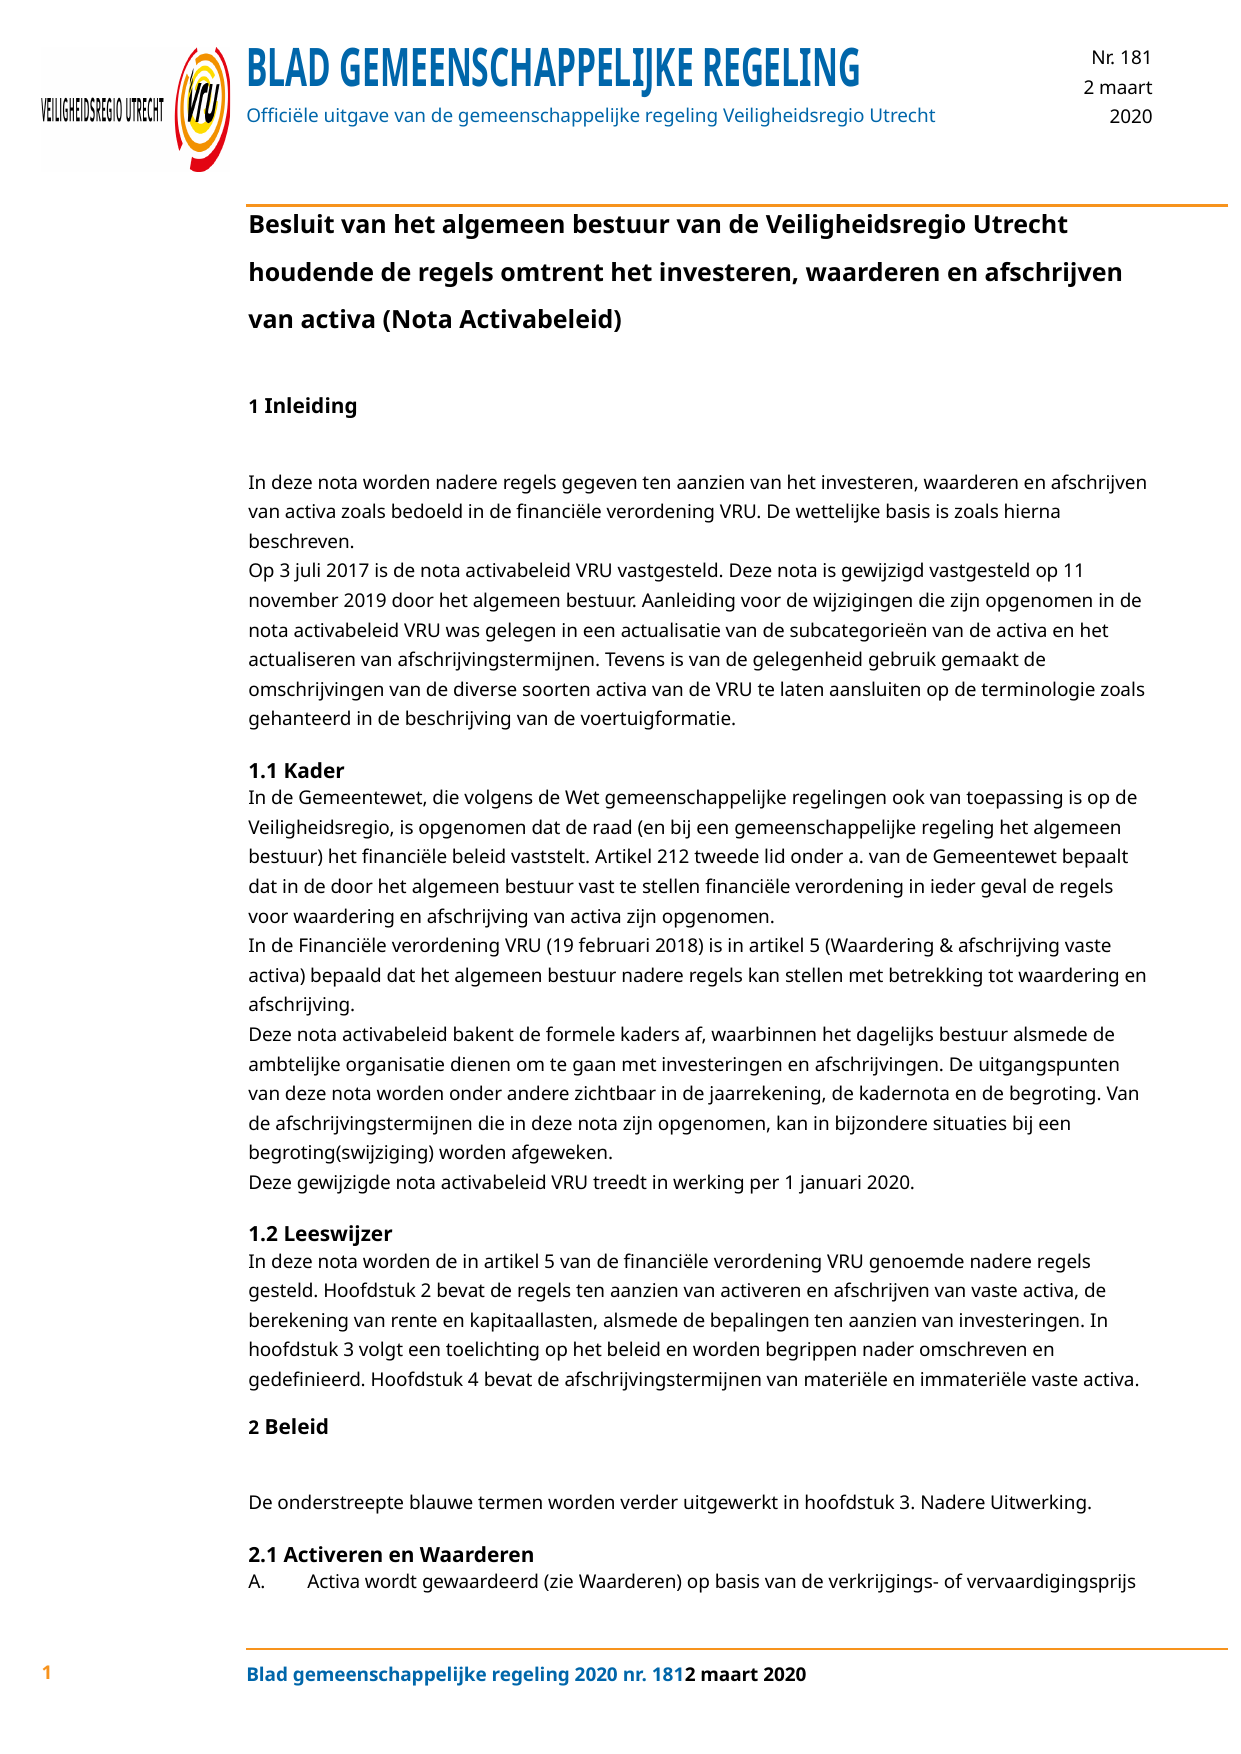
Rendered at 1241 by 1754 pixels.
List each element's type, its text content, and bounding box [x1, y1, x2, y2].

text Op 3 juli 2017 is de nota activabeleid VRU vastgesteld. Deze nota is gewijzigd vastgesteld op 11 november 2019 door het algemeen bestuur. Aanleiding voor de wijzigingen die zijn opgenomen in de nota activabeleid VRU was gelegen in een actualisatie van de subcategorieën van de activa en het actualiseren van afschrijvingstermijnen. Tevens is van de gelegenheid gebruik gemaakt de omschrijvingen van de diverse soorten activa van de VRU te laten aansluiten op de terminologie zoals gehanteerd in de beschrijving van de voertuigformatie. [248, 558, 1152, 731]
text In de Financiële verordening VRU (19 februari 2018) is in artikel 5 (Waardering & afschrijving vaste activa) bepaald dat het algemeen bestuur nadere regels kan stellen met betrekking tot waardering en afschrijving. [248, 932, 1152, 1017]
text 1 Inleiding [248, 391, 1152, 420]
list Activa wordt gewaardeerd (zie Waarderen) op basis van de verkrijgings- of vervaardigingsprijs [248, 1568, 1152, 1594]
text De onderstreepte blauwe termen worden verder uitgewerkt in hoofdstuk 3. Nadere Uitwerking. [248, 1489, 1152, 1515]
text 1.2 Leeswijzer [248, 1219, 1152, 1248]
text In de Gemeentewet, die volgens de Wet gemeenschappelijke regelingen ook van toepassing is op de Veiligheidsregio, is opgenomen dat de raad (en bij een gemeenschappelijke regeling het algemeen bestuur) het financiële beleid vaststelt. Artikel 212 tweede lid onder a. van de Gemeentewet bepaalt dat in de door het algemeen bestuur vast te stellen financiële verordening in ieder geval de regels voor waardering en afschrijving van activa zijn opgenomen. [248, 784, 1152, 928]
text In deze nota worden de in artikel 5 van de financiële verordening VRU genoemde nadere regels gesteld. Hoofdstuk 2 bevat de regels ten aanzien van activeren en afschrijven van vaste activa, de berekening van rente en kapitaallasten, alsmede de bepalingen ten aanzien van investeringen. In hoofdstuk 3 volgt een toelichting op het beleid en worden begrippen nader omschreven en gedefinieerd. Hoofdstuk 4 bevat de afschrijvingstermijnen van materiële en immateriële vaste activa. [248, 1248, 1152, 1392]
text Deze gewijzigde nota activabeleid VRU treedt in werking per 1 januari 2020. [248, 1169, 1152, 1195]
picture [41, 47, 231, 172]
text 2.1 Activeren en Waarderen [248, 1540, 1152, 1568]
text 2 Beleid [248, 1412, 1152, 1440]
text In deze nota worden nadere regels gegeven ten aanzien van het investeren, waarderen en afschrijven van activa zoals bedoeld in de financiële verordening VRU. De wettelijke basis is zoals hierna beschreven. [248, 469, 1152, 554]
text 1.1 Kader [248, 756, 1152, 784]
text Deze nota activabeleid bakent de formele kaders af, waarbinnen het dagelijks bestuur alsmede de ambtelijke organisatie dienen om te gaan met investeringen en afschrijvingen. De uitgangspunten van deze nota worden onder andere zichtbaar in de jaarrekening, de kadernota en de begroting. Van de afschrijvingstermijnen die in deze nota zijn opgenomen, kan in bijzondere situaties bij een begroting(swijziging) worden afgeweken. [248, 1021, 1152, 1165]
text Besluit van het algemeen bestuur van de Veiligheidsregio Utrecht houdende de regels omtrent het investeren, waarderen en afschrijven van activa (Nota Activabeleid) [248, 207, 1152, 336]
